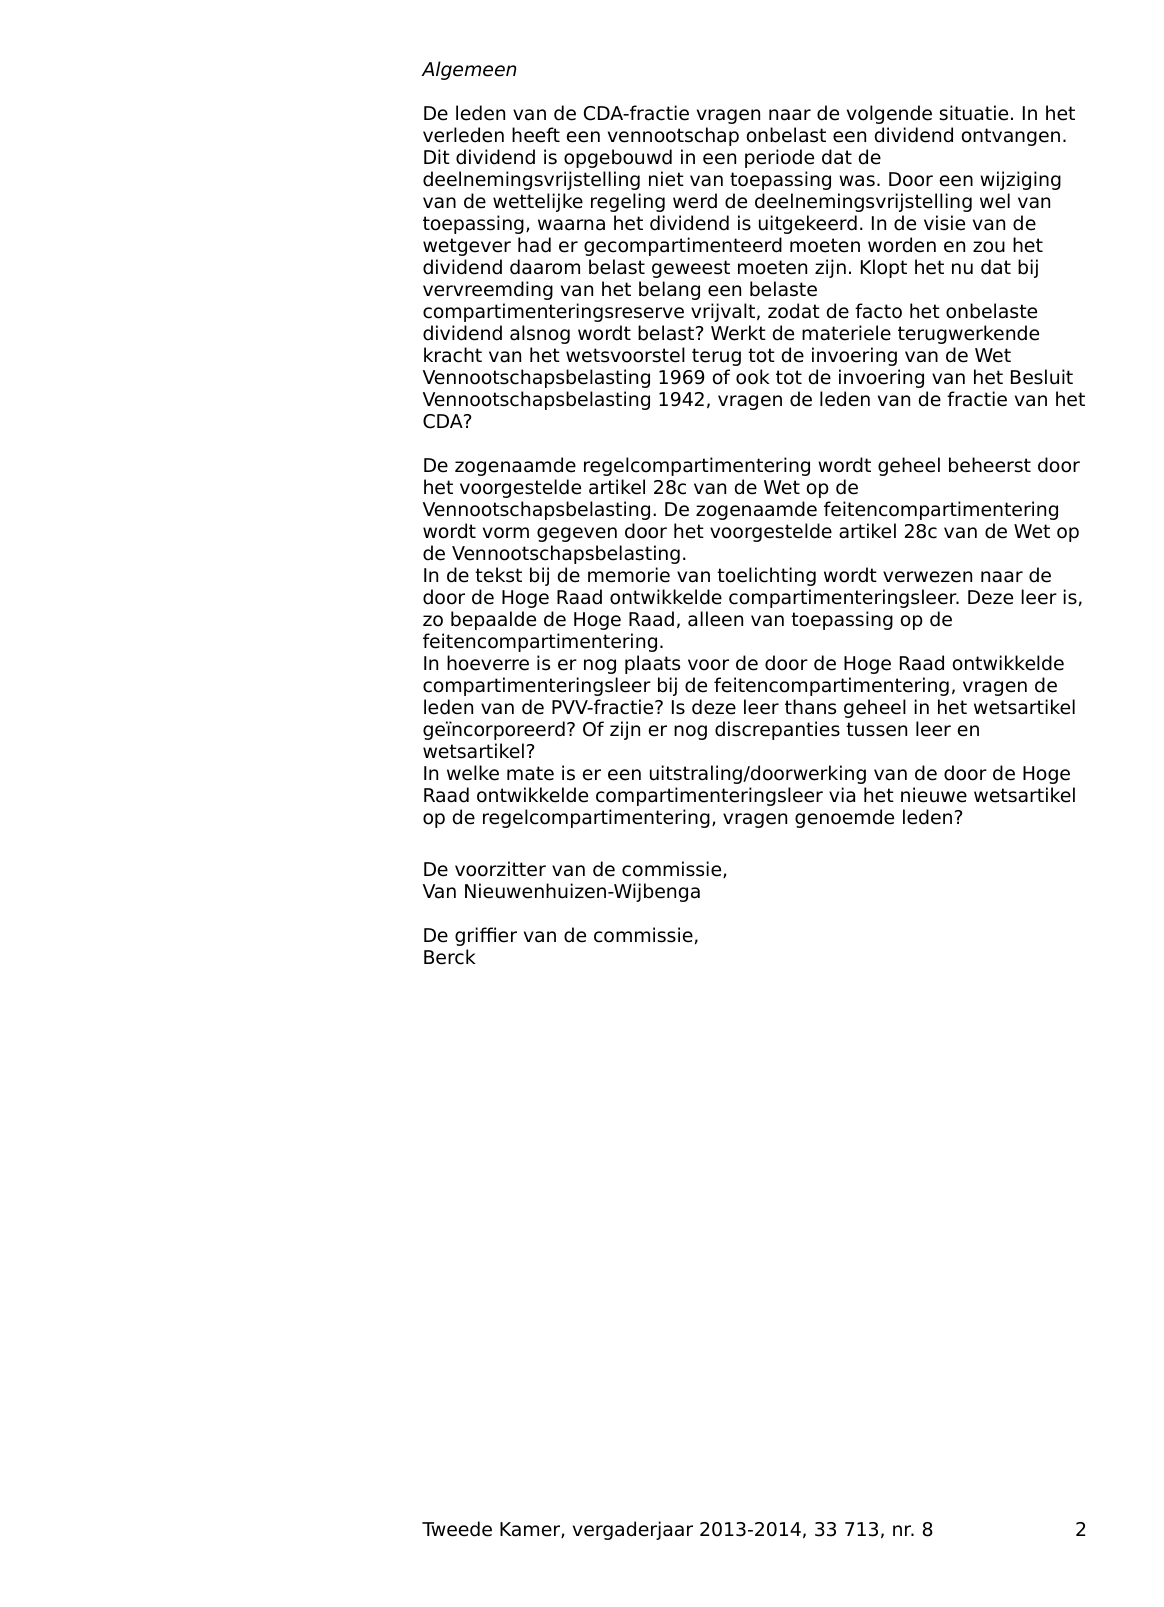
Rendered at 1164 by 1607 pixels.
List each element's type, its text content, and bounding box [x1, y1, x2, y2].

subtitle Algemeen [422, 59, 1087, 81]
text De leden van de CDA-fractie vragen naar de volgende situatie. In het verleden heeft een vennootschap onbelast een dividend ontvangen. Dit dividend is opgebouwd in een periode dat de deelnemingsvrijstelling niet van toepassing was. Door een wijziging van de wettelijke regeling werd de deelnemingsvrijstelling wel van toepassing, waarna het dividend is uitgekeerd. In de visie van de wetgever had er gecompartimenteerd moeten worden en zou het dividend daarom belast geweest moeten zijn. Klopt het nu dat bij vervreemding van het belang een belaste compartimenteringsreserve vrijvalt, zodat de facto het onbelaste dividend alsnog wordt belast? Werkt de materiele terugwerkende kracht van het wetsvoorstel terug tot de invoering van de Wet Vennootschapsbelasting 1969 of ook tot de invoering van het Besluit Vennootschapsbelasting 1942, vragen de leden van de fractie van het CDA? [422, 103, 1087, 433]
text In de tekst bij de memorie van toelichting wordt verwezen naar de door de Hoge Raad ontwikkelde compartimenteringsleer. Deze leer is, zo bepaalde de Hoge Raad, alleen van toepassing op de feitencompartimentering. [422, 565, 1087, 653]
text De voorzitter van de commissie, Van Nieuwenhuizen-Wijbenga [422, 859, 1087, 903]
text De griffier van de commissie, Berck [422, 925, 1087, 969]
text In hoeverre is er nog plaats voor de door de Hoge Raad ontwikkelde compartimenteringsleer bij de feitencompartimentering, vragen de leden van de PVV-fractie? Is deze leer thans geheel in het wetsartikel geïncorporeerd? Of zijn er nog discrepanties tussen leer en wetsartikel? [422, 653, 1087, 763]
text De zogenaamde regelcompartimentering wordt geheel beheerst door het voorgestelde artikel 28c van de Wet op de Vennootschapsbelasting. De zogenaamde feitencompartimentering wordt vorm gegeven door het voorgestelde artikel 28c van de Wet op de Vennootschapsbelasting. [422, 455, 1087, 565]
text In welke mate is er een uitstraling/doorwerking van de door de Hoge Raad ontwikkelde compartimenteringsleer via het nieuwe wetsartikel op de regelcompartimentering, vragen genoemde leden? [422, 763, 1087, 829]
